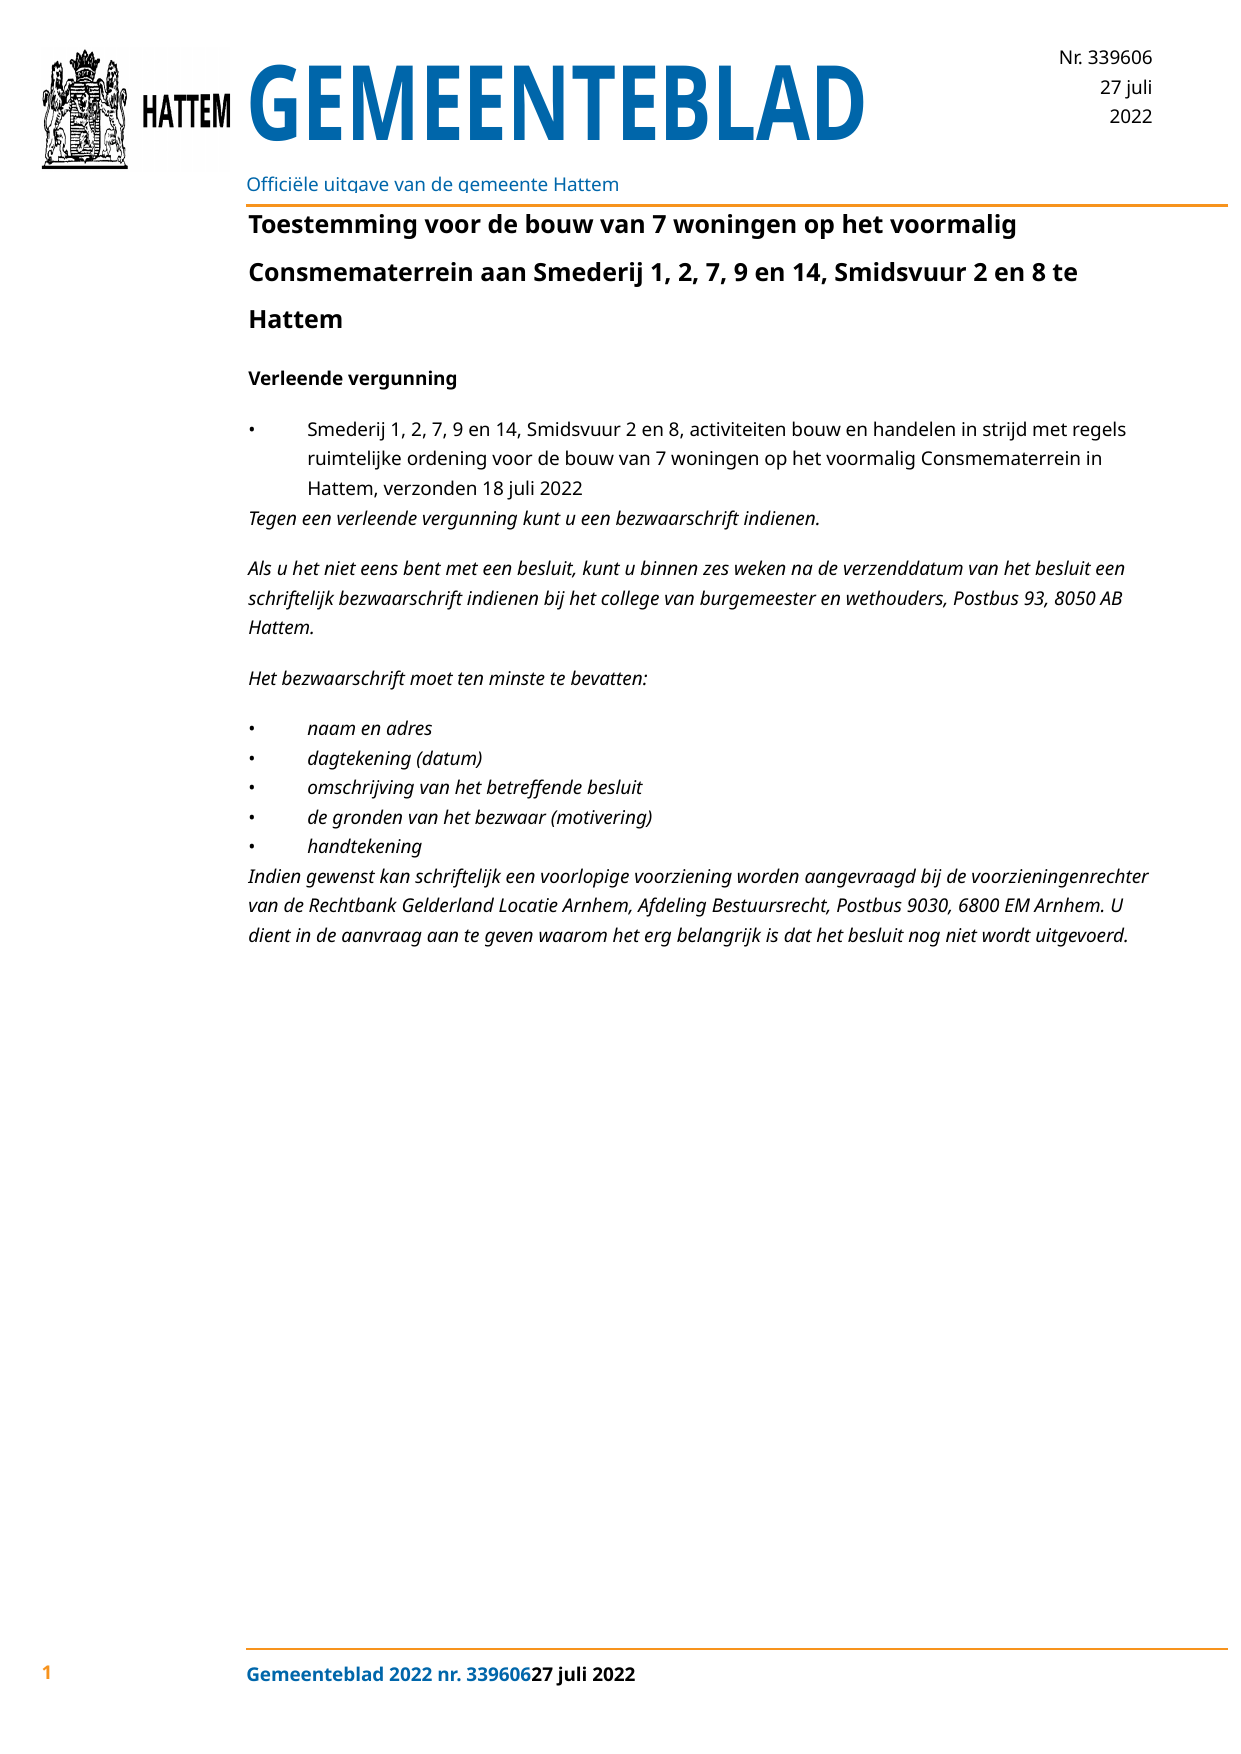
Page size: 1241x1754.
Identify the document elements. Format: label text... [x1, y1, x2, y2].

text Toestemming voor de bouw van 7 woningen op het voormalig Consmematerrein aan Smederij 1, 2, 7, 9 en 14, Smidsvuur 2 en 8 te Hattem [248, 207, 1152, 336]
list omschrijving van het betreffende besluit [248, 774, 1152, 800]
picture [41, 47, 231, 172]
list dagtekening (datum) [248, 745, 1152, 770]
list naam en adres [248, 715, 1152, 741]
text Het bezwaarschrift moet ten minste te bevatten: [248, 665, 1152, 690]
list Smederij 1, 2, 7, 9 en 14, Smidsvuur 2 en 8, activiteiten bouw en handelen in strijd met regels ruimtelijke ordening voor de bouw van 7 woningen op het voormalig Consmematerrein in Hattem, verzonden 18 juli 2022 [248, 416, 1152, 501]
text Verleende vergunning [248, 366, 1152, 391]
list handtekening [248, 833, 1152, 859]
text Indien gewenst kan schriftelijk een voorlopige voorziening worden aangevraagd bij de voorzieningenrechter van de Rechtbank Gelderland Locatie Arnhem, Afdeling Bestuursrecht, Postbus 9030, 6800 EM Arnhem. U dient in de aanvraag aan te geven waarom het erg belangrijk is dat het besluit nog niet wordt uitgevoerd. [248, 863, 1152, 948]
list de gronden van het bezwaar (motivering) [248, 804, 1152, 829]
text Tegen een verleende vergunning kunt u een bezwaarschrift indienen. [248, 505, 1152, 530]
text Als u het niet eens bent met een besluit, kunt u binnen zes weken na de verzenddatum van het besluit een schriftelijk bezwaarschrift indienen bij het college van burgemeester en wethouders, Postbus 93, 8050 AB Hattem. [248, 555, 1152, 640]
